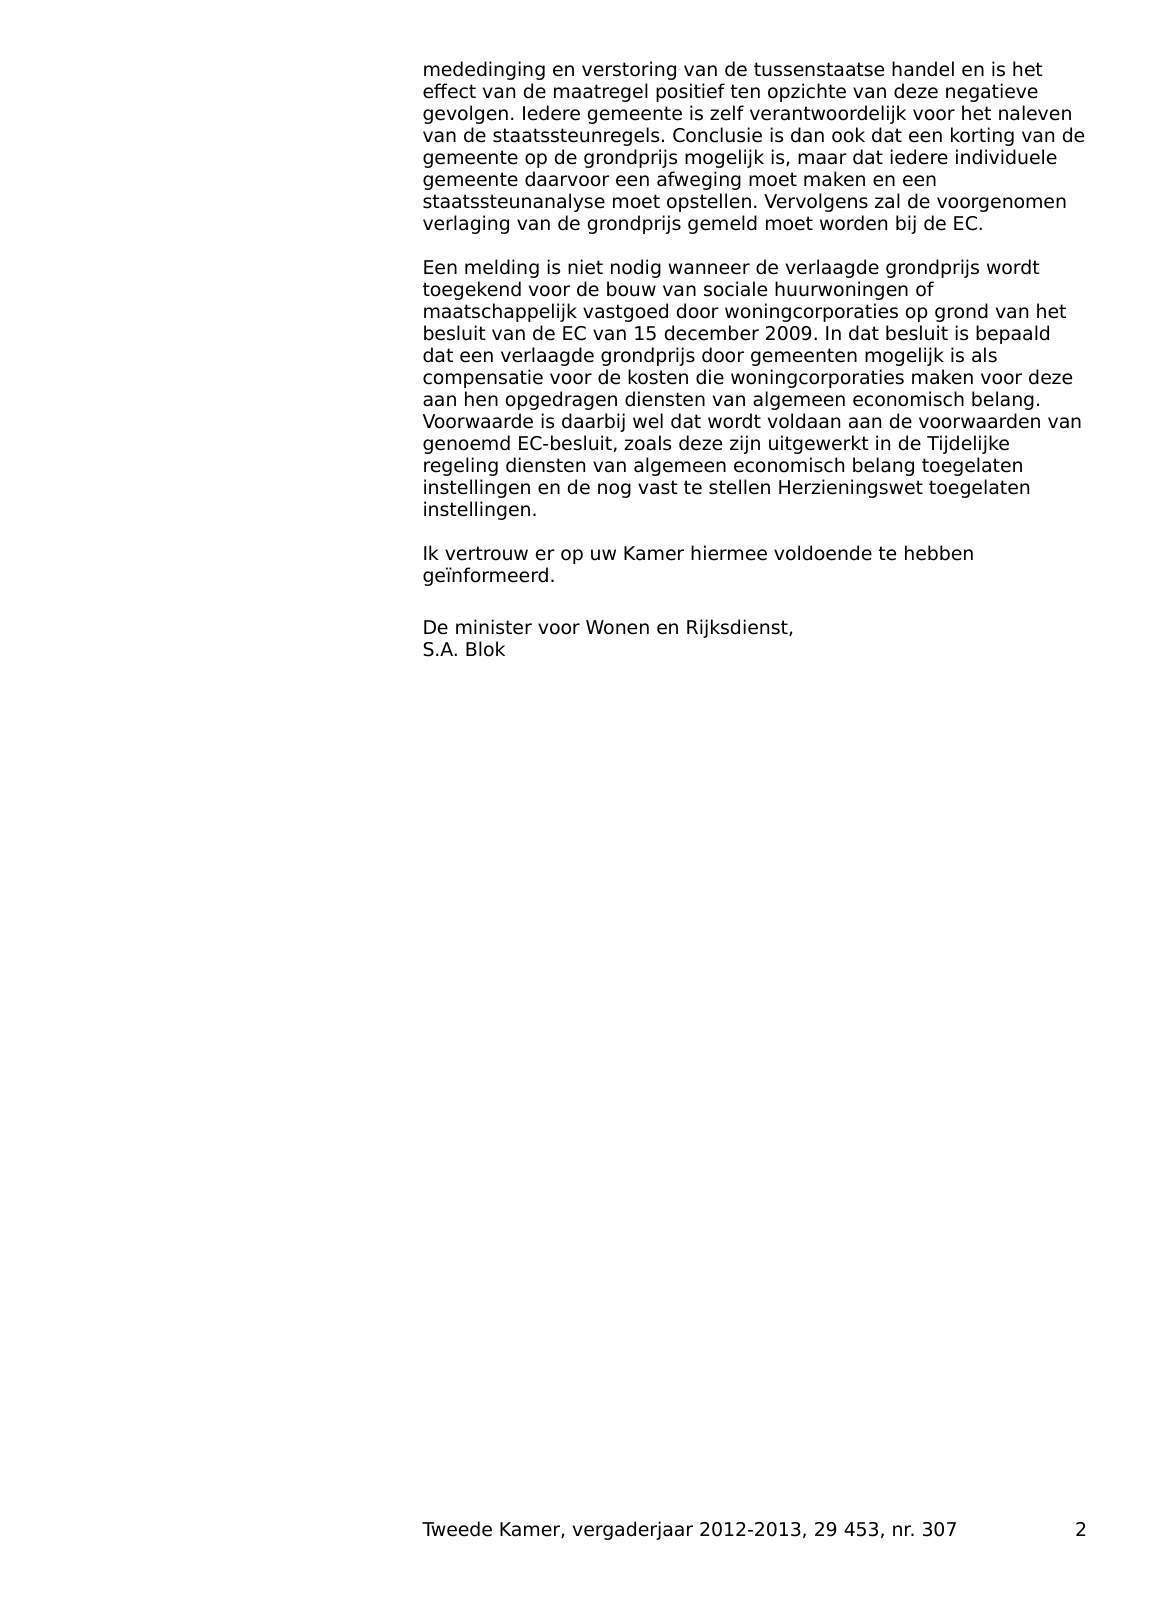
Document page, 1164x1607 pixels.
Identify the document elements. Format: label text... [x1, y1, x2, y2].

text De minister voor Wonen en Rijksdienst, S.A. Blok [422, 617, 1087, 661]
text Een melding is niet nodig wanneer de verlaagde grondprijs wordt toegekend voor de bouw van sociale huurwoningen of maatschappelijk vastgoed door woningcorporaties op grond van het besluit van de EC van 15 december 2009. In dat besluit is bepaald dat een verlaagde grondprijs door gemeenten mogelijk is als compensatie voor de kosten die woningcorporaties maken voor deze aan hen opgedragen diensten van algemeen economisch belang. Voorwaarde is daarbij wel dat wordt voldaan aan de voorwaarden van genoemd EC-besluit, zoals deze zijn uitgewerkt in de Tijdelijke regeling diensten van algemeen economisch belang toegelaten instellingen en de nog vast te stellen Herzieningswet toegelaten instellingen. [422, 257, 1087, 521]
text Ik vertrouw er op uw Kamer hiermee voldoende te hebben geïnformeerd. [422, 543, 1087, 587]
text mededinging en verstoring van de tussenstaatse handel en is het effect van de maatregel positief ten opzichte van deze negatieve gevolgen. Iedere gemeente is zelf verantwoordelijk voor het naleven van de staatssteunregels. Conclusie is dan ook dat een korting van de gemeente op de grondprijs mogelijk is, maar dat iedere individuele gemeente daarvoor een afweging moet maken en een staatssteunanalyse moet opstellen. Vervolgens zal de voorgenomen verlaging van de grondprijs gemeld moet worden bij de EC. [422, 59, 1087, 235]
